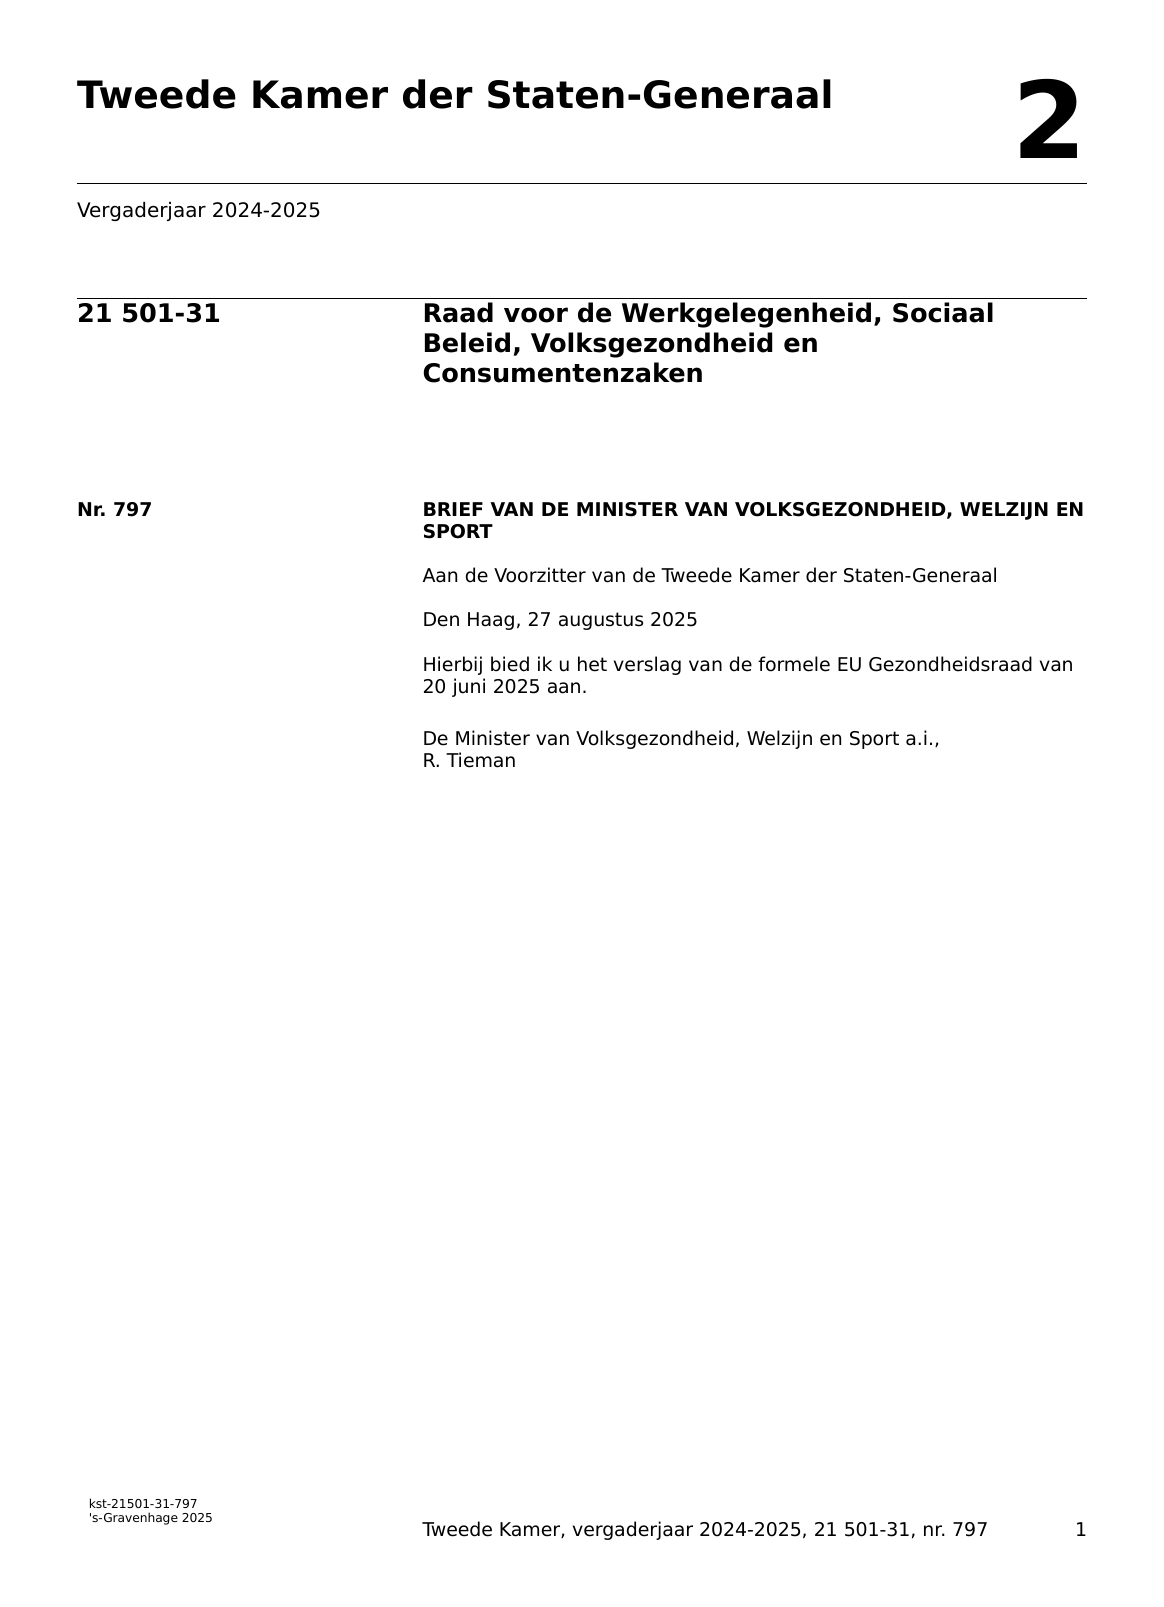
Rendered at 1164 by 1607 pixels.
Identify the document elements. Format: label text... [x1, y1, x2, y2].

subtitle Nr. 797 BRIEF VAN DE MINISTER VAN VOLKSGEZONDHEID, WELZIJN EN SPORT [77, 499, 1087, 543]
text 's-Gravenhage 2025 [88, 1511, 323, 1525]
table_header Tweede Kamer der Staten-Generaal [77, 59, 886, 183]
text Den Haag, 27 augustus 2025 [422, 609, 1087, 631]
text Aan de Voorzitter van de Tweede Kamer der Staten-Generaal [422, 565, 1087, 587]
text De Minister van Volksgezondheid, Welzijn en Sport a.i., R. Tieman [422, 727, 1087, 771]
text Hierbij bied ik u het verslag van de formele EU Gezondheidsraad van 20 juni 2025 aan. [422, 653, 1087, 697]
table_cell Vergaderjaar 2024-2025 [77, 184, 1087, 298]
table_header 2 [886, 59, 1087, 183]
subtitle 21 501-31 Raad voor de Werkgelegenheid, Sociaal Beleid, Volksgezondheid en Consumentenzaken [77, 299, 1087, 388]
text kst-21501-31-797 [88, 1497, 323, 1511]
